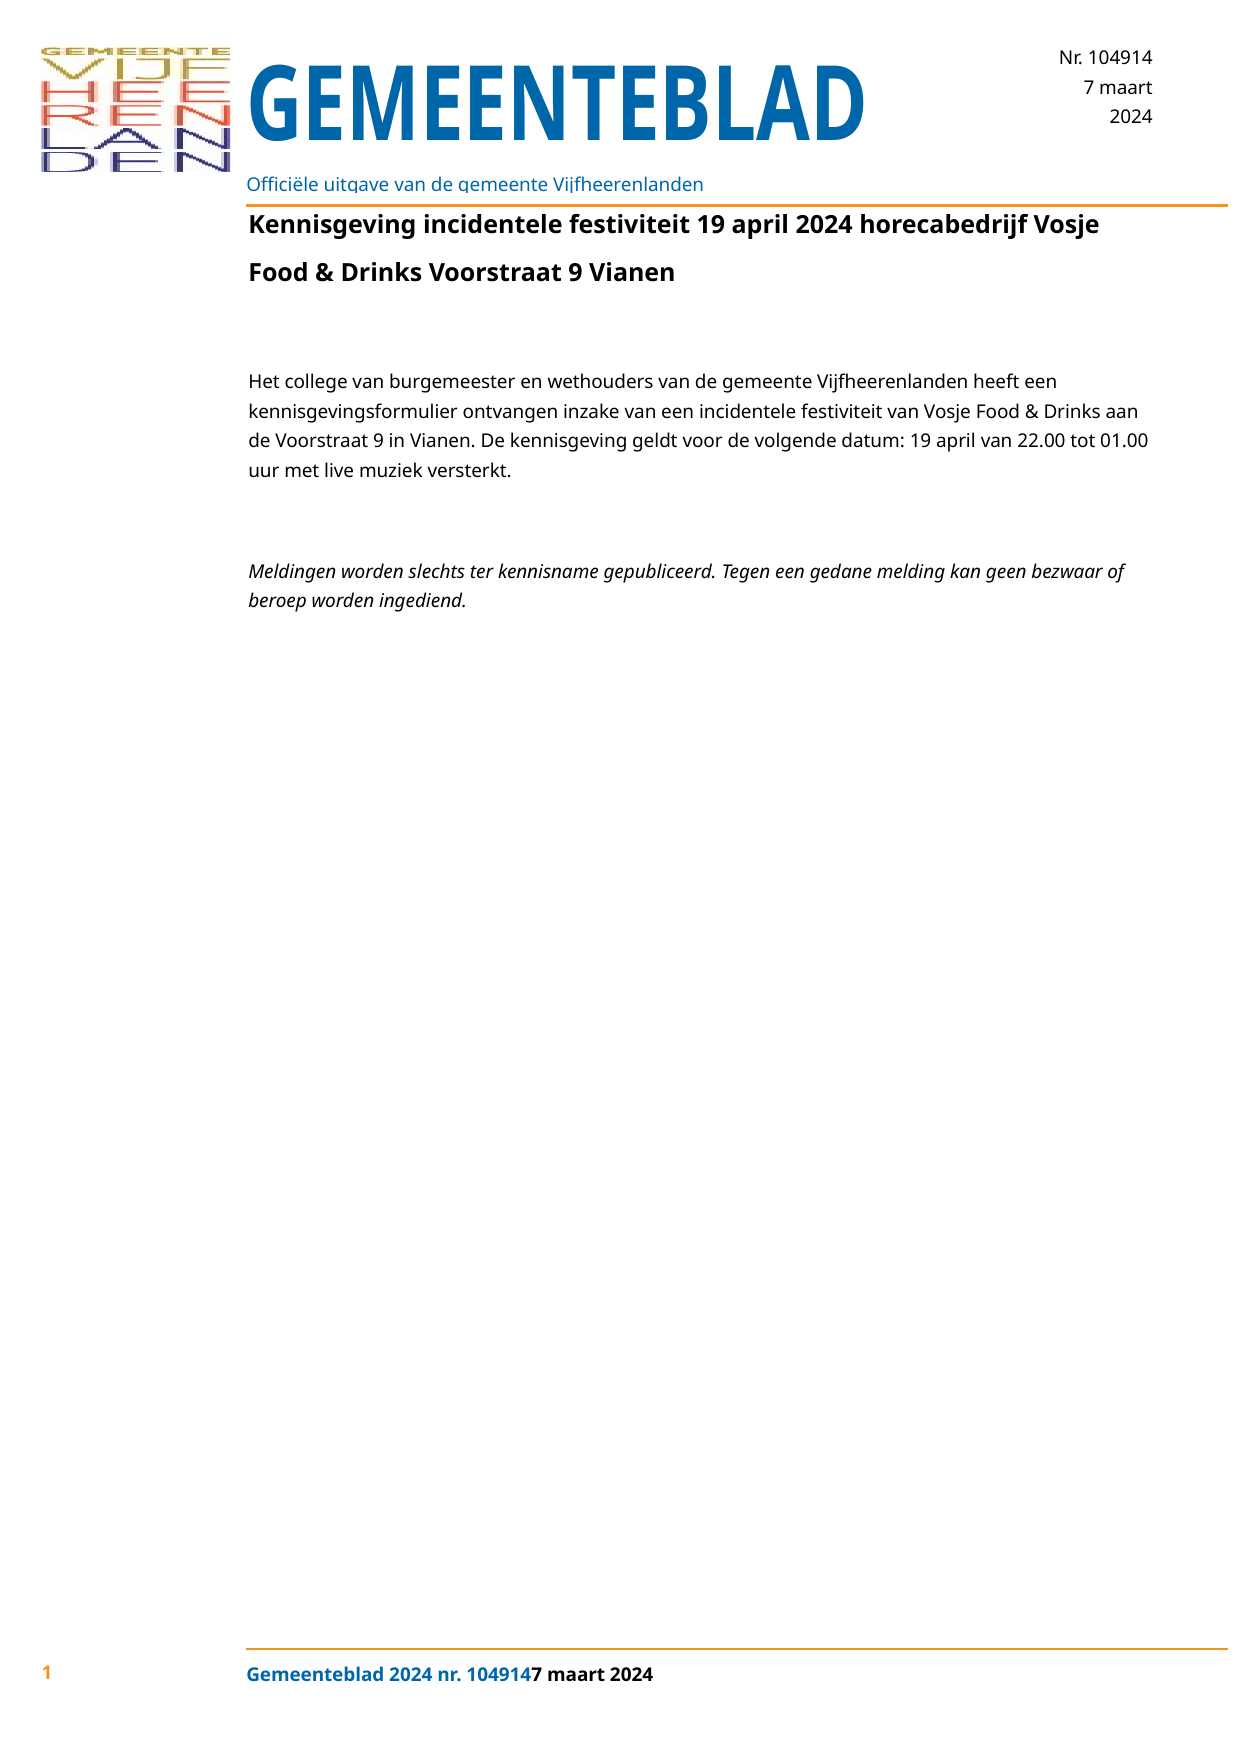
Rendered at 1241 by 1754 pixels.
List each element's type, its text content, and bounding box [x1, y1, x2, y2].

picture [41, 47, 231, 172]
text Meldingen worden slechts ter kennisname gepubliceerd. Tegen een gedane melding kan geen bezwaar of beroep worden ingediend. [248, 558, 1152, 613]
text Het college van burgemeester en wethouders van de gemeente Vijfheerenlanden heeft een kennisgevingsformulier ontvangen inzake van een incidentele festiviteit van Vosje Food & Drinks aan de Voorstraat 9 in Vianen. De kennisgeving geldt voor de volgende datum: 19 april van 22.00 tot 01.00 uur met live muziek versterkt. [248, 368, 1152, 483]
text Kennisgeving incidentele festiviteit 19 april 2024 horecabedrijf Vosje Food & Drinks Voorstraat 9 Vianen [248, 207, 1152, 288]
